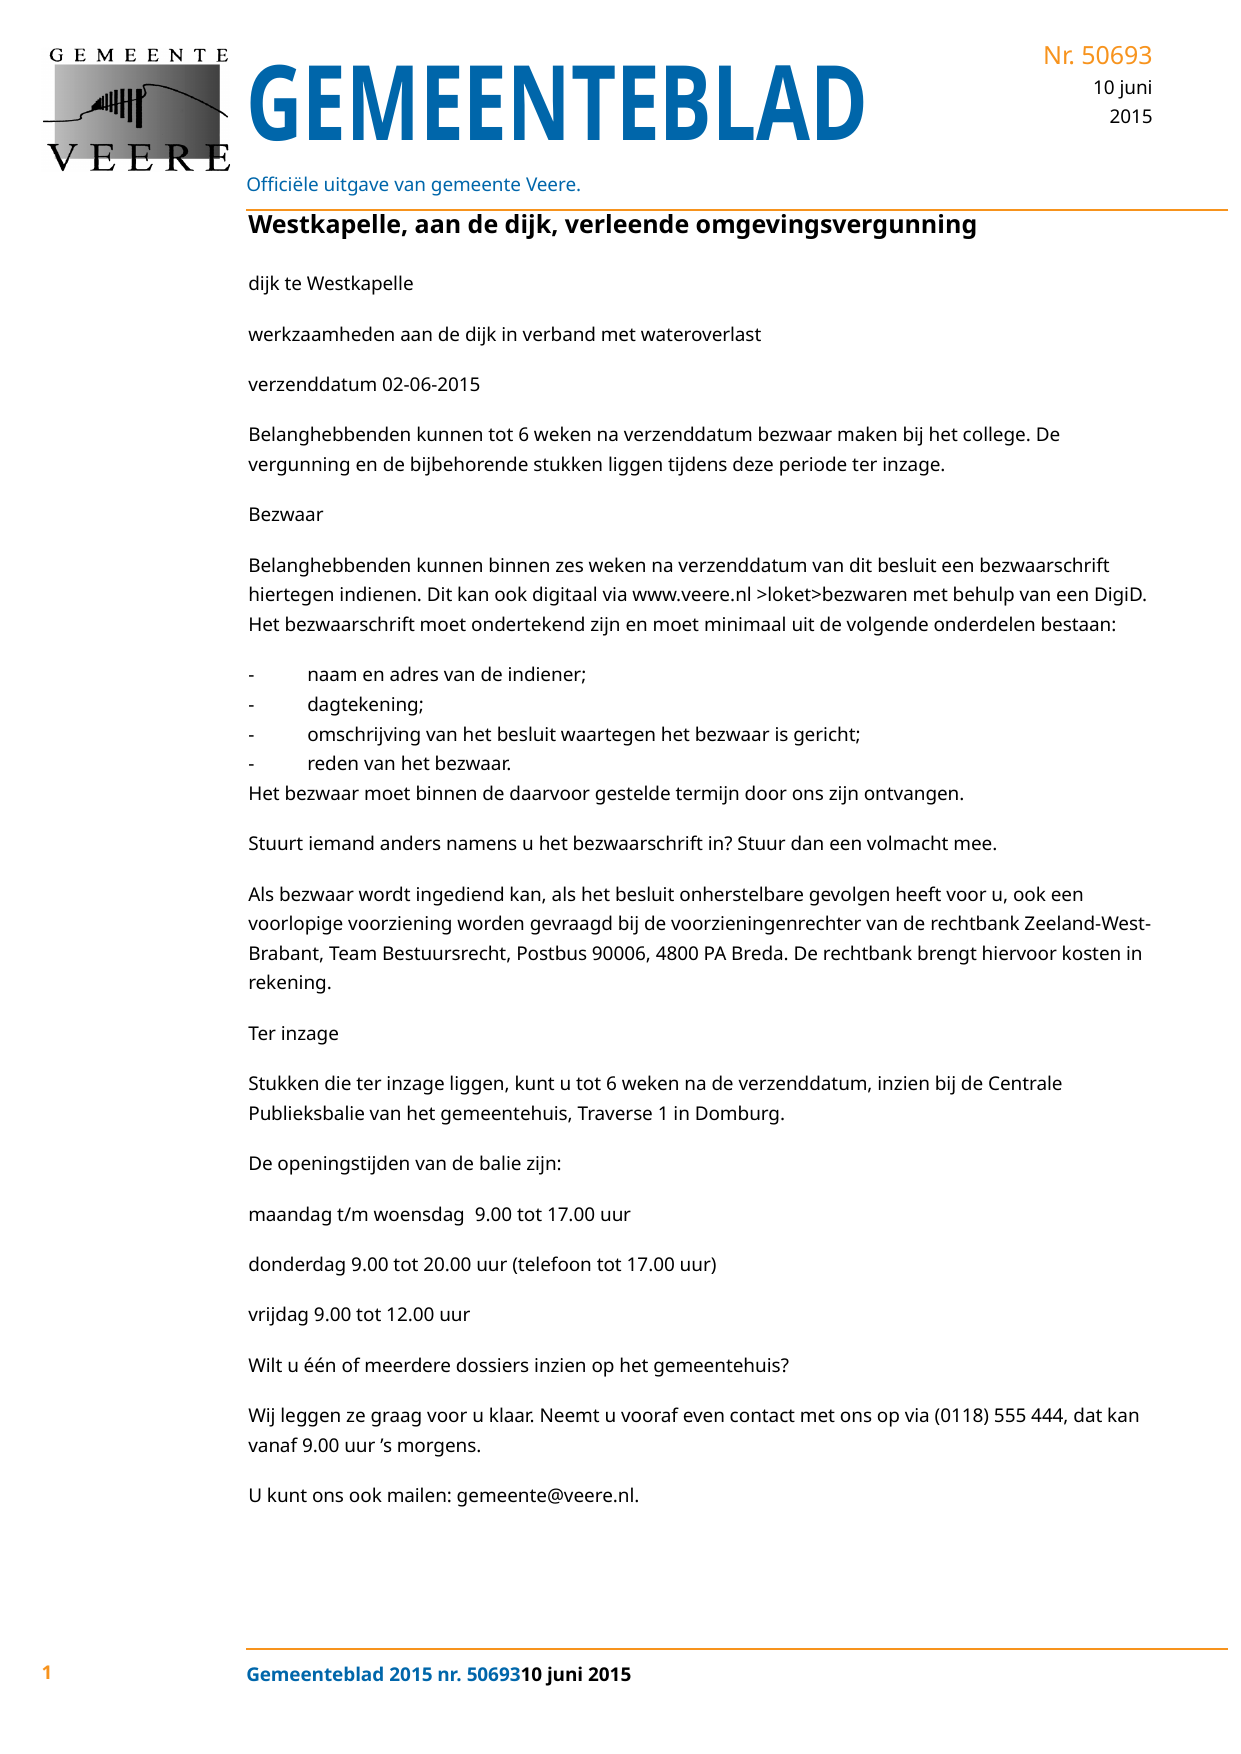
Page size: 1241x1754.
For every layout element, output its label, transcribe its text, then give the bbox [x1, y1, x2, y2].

text Stukken die ter inzage liggen, kunt u tot 6 weken na de verzenddatum, inzien bij de Centrale Publieksbalie van het gemeentehuis, Traverse 1 in Domburg. [248, 1070, 1152, 1126]
text Stuurt iemand anders namens u het bezwaarschrift in? Stuur dan een volmacht mee. [248, 830, 1152, 856]
text donderdag 9.00 tot 20.00 uur (telefoon tot 17.00 uur) [248, 1251, 1152, 1277]
text verzenddatum 02-06-2015 [248, 371, 1152, 397]
list naam en adres van de indiener; [248, 662, 1152, 687]
picture [41, 47, 231, 172]
text Belanghebbenden kunnen tot 6 weken na verzenddatum bezwaar maken bij het college. De vergunning en de bijbehorende stukken liggen tijdens deze periode ter inzage. [248, 422, 1152, 477]
text Bezwaar [248, 502, 1152, 527]
text Westkapelle, aan de dijk, verleende omgevingsvergunning [248, 211, 1152, 241]
text Het bezwaar moet binnen de daarvoor gestelde termijn door ons zijn ontvangen. [248, 780, 1152, 806]
text Belanghebbenden kunnen binnen zes weken na verzenddatum van dit besluit een bezwaarschrift hiertegen indienen. Dit kan ook digitaal via www.veere.nl >loket>bezwaren met behulp van een DigiD. Het bezwaarschrift moet ondertekend zijn en moet minimaal uit de volgende onderdelen bestaan: [248, 552, 1152, 637]
text Ter inzage [248, 1020, 1152, 1046]
text Wij leggen ze graag voor u klaar. Neemt u vooraf even contact met ons op via (0118) 555 444, dat kan vanaf 9.00 uur ’s morgens. [248, 1402, 1152, 1458]
text Als bezwaar wordt ingediend kan, als het besluit onherstelbare gevolgen heeft voor u, ook een voorlopige voorziening worden gevraagd bij de voorzieningenrechter van de rechtbank Zeeland-West-Brabant, Team Bestuursrecht, Postbus 90006, 4800 PA Breda. De rechtbank brengt hiervoor kosten in rekening. [248, 881, 1152, 995]
text dijk te Westkapelle [248, 270, 1152, 296]
text vrijdag 9.00 tot 12.00 uur [248, 1302, 1152, 1327]
text maandag t/m woensdag 9.00 tot 17.00 uur [248, 1201, 1152, 1226]
text De openingstijden van de balie zijn: [248, 1150, 1152, 1176]
text U kunt ons ook mailen: gemeente@veere.nl. [248, 1482, 1152, 1508]
list dagtekening; [248, 691, 1152, 717]
text Wilt u één of meerdere dossiers inzien op het gemeentehuis? [248, 1352, 1152, 1378]
text werkzaamheden aan de dijk in verband met wateroverlast [248, 321, 1152, 346]
list reden van het bezwaar. [248, 750, 1152, 776]
list omschrijving van het besluit waartegen het bezwaar is gericht; [248, 721, 1152, 746]
